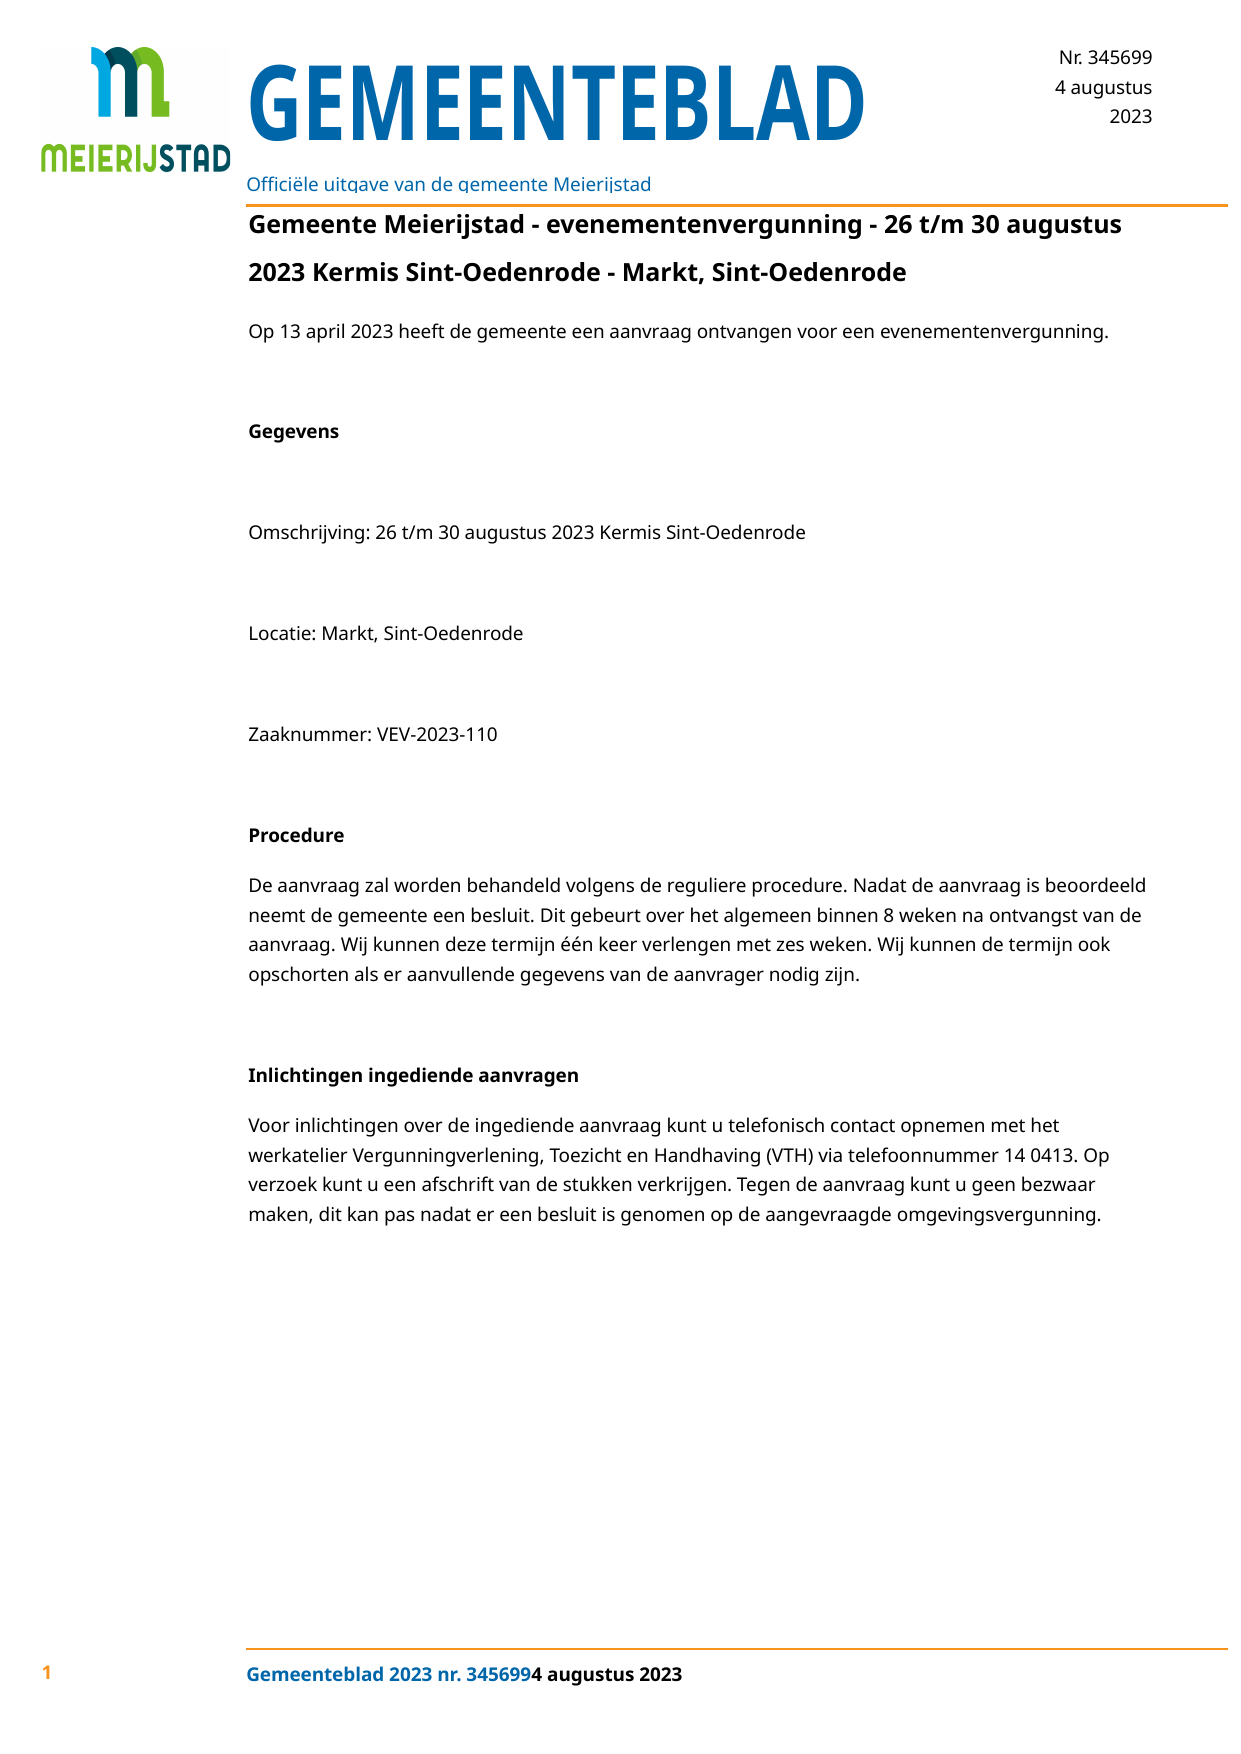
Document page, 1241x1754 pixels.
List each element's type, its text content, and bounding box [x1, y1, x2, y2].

text Inlichtingen ingediende aanvragen [248, 1062, 1152, 1088]
text Gemeente Meierijstad - evenementenvergunning - 26 t/m 30 augustus 2023 Kermis Sint-Oedenrode - Markt, Sint-Oedenrode [248, 207, 1152, 288]
text Gegevens [248, 419, 1152, 444]
text Zaaknummer: VEV-2023-110 [248, 721, 1152, 747]
text Procedure [248, 822, 1152, 848]
text Locatie: Markt, Sint-Oedenrode [248, 620, 1152, 646]
picture [41, 47, 231, 172]
text Omschrijving: 26 t/m 30 augustus 2023 Kermis Sint-Oedenrode [248, 519, 1152, 545]
text Op 13 april 2023 heeft de gemeente een aanvraag ontvangen voor een evenementenvergunning. [248, 318, 1152, 344]
text Voor inlichtingen over de ingediende aanvraag kunt u telefonisch contact opnemen met het werkatelier Vergunningverlening, Toezicht en Handhaving (VTH) via telefoonnummer 14 0413. Op verzoek kunt u een afschrift van de stukken verkrijgen. Tegen de aanvraag kunt u geen bezwaar maken, dit kan pas nadat er een besluit is genomen op de aangevraagde omgevingsvergunning. [248, 1112, 1152, 1227]
text De aanvraag zal worden behandeld volgens de reguliere procedure. Nadat de aanvraag is beoordeeld neemt de gemeente een besluit. Dit gebeurt over het algemeen binnen 8 weken na ontvangst van de aanvraag. Wij kunnen deze termijn één keer verlengen met zes weken. Wij kunnen de termijn ook opschorten als er aanvullende gegevens van de aanvrager nodig zijn. [248, 872, 1152, 987]
